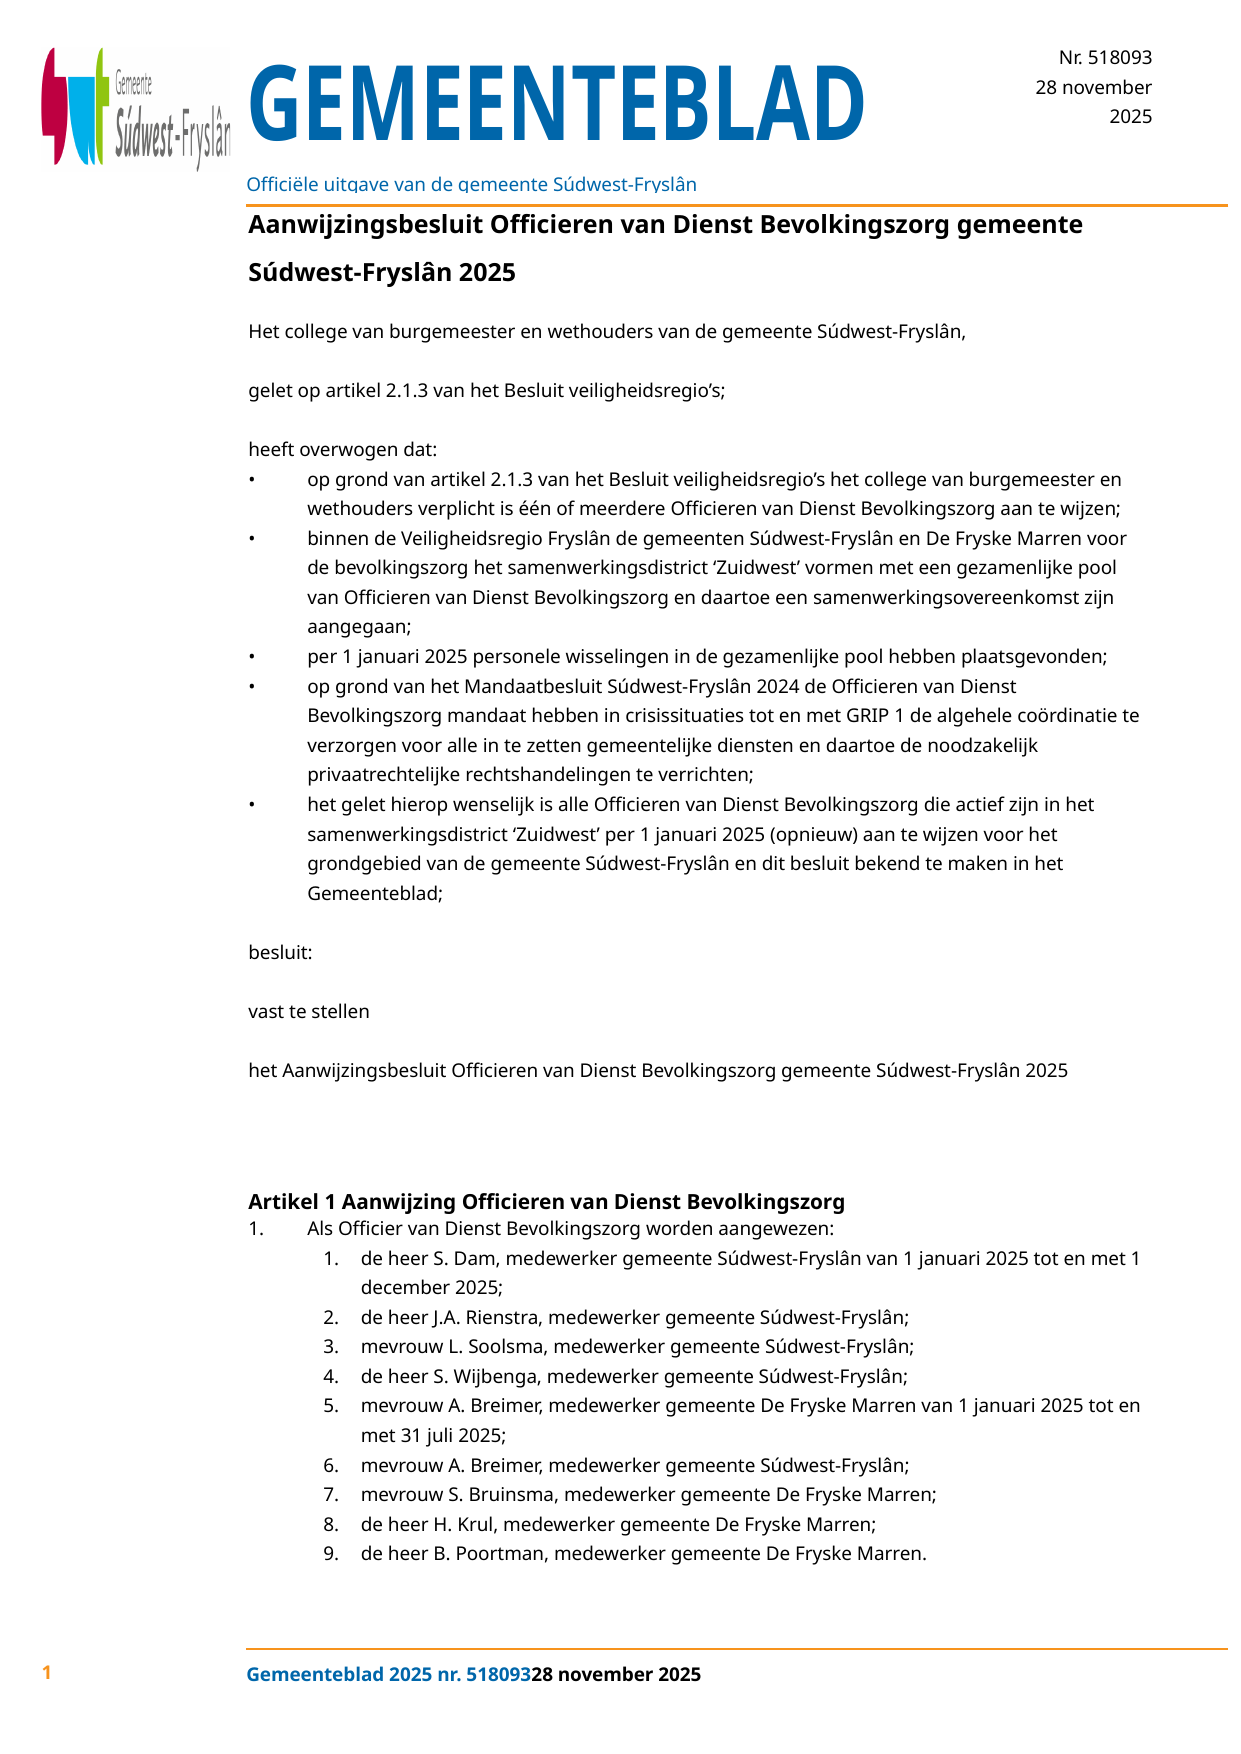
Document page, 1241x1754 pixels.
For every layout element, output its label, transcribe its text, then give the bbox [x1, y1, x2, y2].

list de heer S. Wijbenga, medewerker gemeente Súdwest-Fryslân; [323, 1363, 1152, 1389]
text het Aanwijzingsbesluit Officieren van Dienst Bevolkingszorg gemeente Súdwest-Fryslân 2025 [248, 1057, 1152, 1083]
list de heer H. Krul, medewerker gemeente De Fryske Marren; [323, 1511, 1152, 1537]
text vast te stellen [248, 998, 1152, 1024]
text heeft overwogen dat: [248, 436, 1152, 462]
list binnen de Veiligheidsregio Fryslân de gemeenten Súdwest-Fryslân en De Fryske Marren voor de bevolkingszorg het samenwerkingsdistrict ‘Zuidwest’ vormen met een gezamenlijke pool van Officieren van Dienst Bevolkingszorg en daartoe een samenwerkingsovereenkomst zijn aangegaan; [248, 525, 1152, 639]
list de heer J.A. Rienstra, medewerker gemeente Súdwest-Fryslân; [323, 1304, 1152, 1330]
list op grond van het Mandaatbesluit Súdwest-Fryslân 2024 de Officieren van Dienst Bevolkingszorg mandaat hebben in crisissituaties tot en met GRIP 1 de algehele coördinatie te verzorgen voor alle in te zetten gemeentelijke diensten en daartoe de noodzakelijk privaatrechtelijke rechtshandelingen te verrichten; [248, 673, 1152, 787]
list mevrouw S. Bruinsma, medewerker gemeente De Fryske Marren; [323, 1481, 1152, 1507]
list per 1 januari 2025 personele wisselingen in de gezamenlijke pool hebben plaatsgevonden; [248, 643, 1152, 669]
text gelet op artikel 2.1.3 van het Besluit veiligheidsregio’s; [248, 377, 1152, 403]
picture [41, 47, 231, 172]
list het gelet hierop wenselijk is alle Officieren van Dienst Bevolkingszorg die actief zijn in het samenwerkingsdistrict ‘Zuidwest’ per 1 januari 2025 (opnieuw) aan te wijzen voor het grondgebied van de gemeente Súdwest-Fryslân en dit besluit bekend te maken in het Gemeenteblad; [248, 791, 1152, 906]
text Artikel 1 Aanwijzing Officieren van Dienst Bevolkingszorg [248, 1187, 1152, 1215]
list Als Officier van Dienst Bevolkingszorg worden aangewezen: [248, 1215, 1152, 1241]
list mevrouw L. Soolsma, medewerker gemeente Súdwest-Fryslân; [323, 1333, 1152, 1359]
list op grond van artikel 2.1.3 van het Besluit veiligheidsregio’s het college van burgemeester en wethouders verplicht is één of meerdere Officieren van Dienst Bevolkingszorg aan te wijzen; [248, 466, 1152, 521]
text Het college van burgemeester en wethouders van de gemeente Súdwest-Fryslân, [248, 318, 1152, 344]
text Aanwijzingsbesluit Officieren van Dienst Bevolkingszorg gemeente Súdwest-Fryslân 2025 [248, 207, 1152, 288]
list de heer B. Poortman, medewerker gemeente De Fryske Marren. [323, 1541, 1152, 1566]
list mevrouw A. Breimer, medewerker gemeente De Fryske Marren van 1 januari 2025 tot en met 31 juli 2025; [323, 1393, 1152, 1448]
text besluit: [248, 939, 1152, 965]
list mevrouw A. Breimer, medewerker gemeente Súdwest-Fryslân; [323, 1452, 1152, 1478]
list de heer S. Dam, medewerker gemeente Súdwest-Fryslân van 1 januari 2025 tot en met 1 december 2025; [323, 1245, 1152, 1300]
